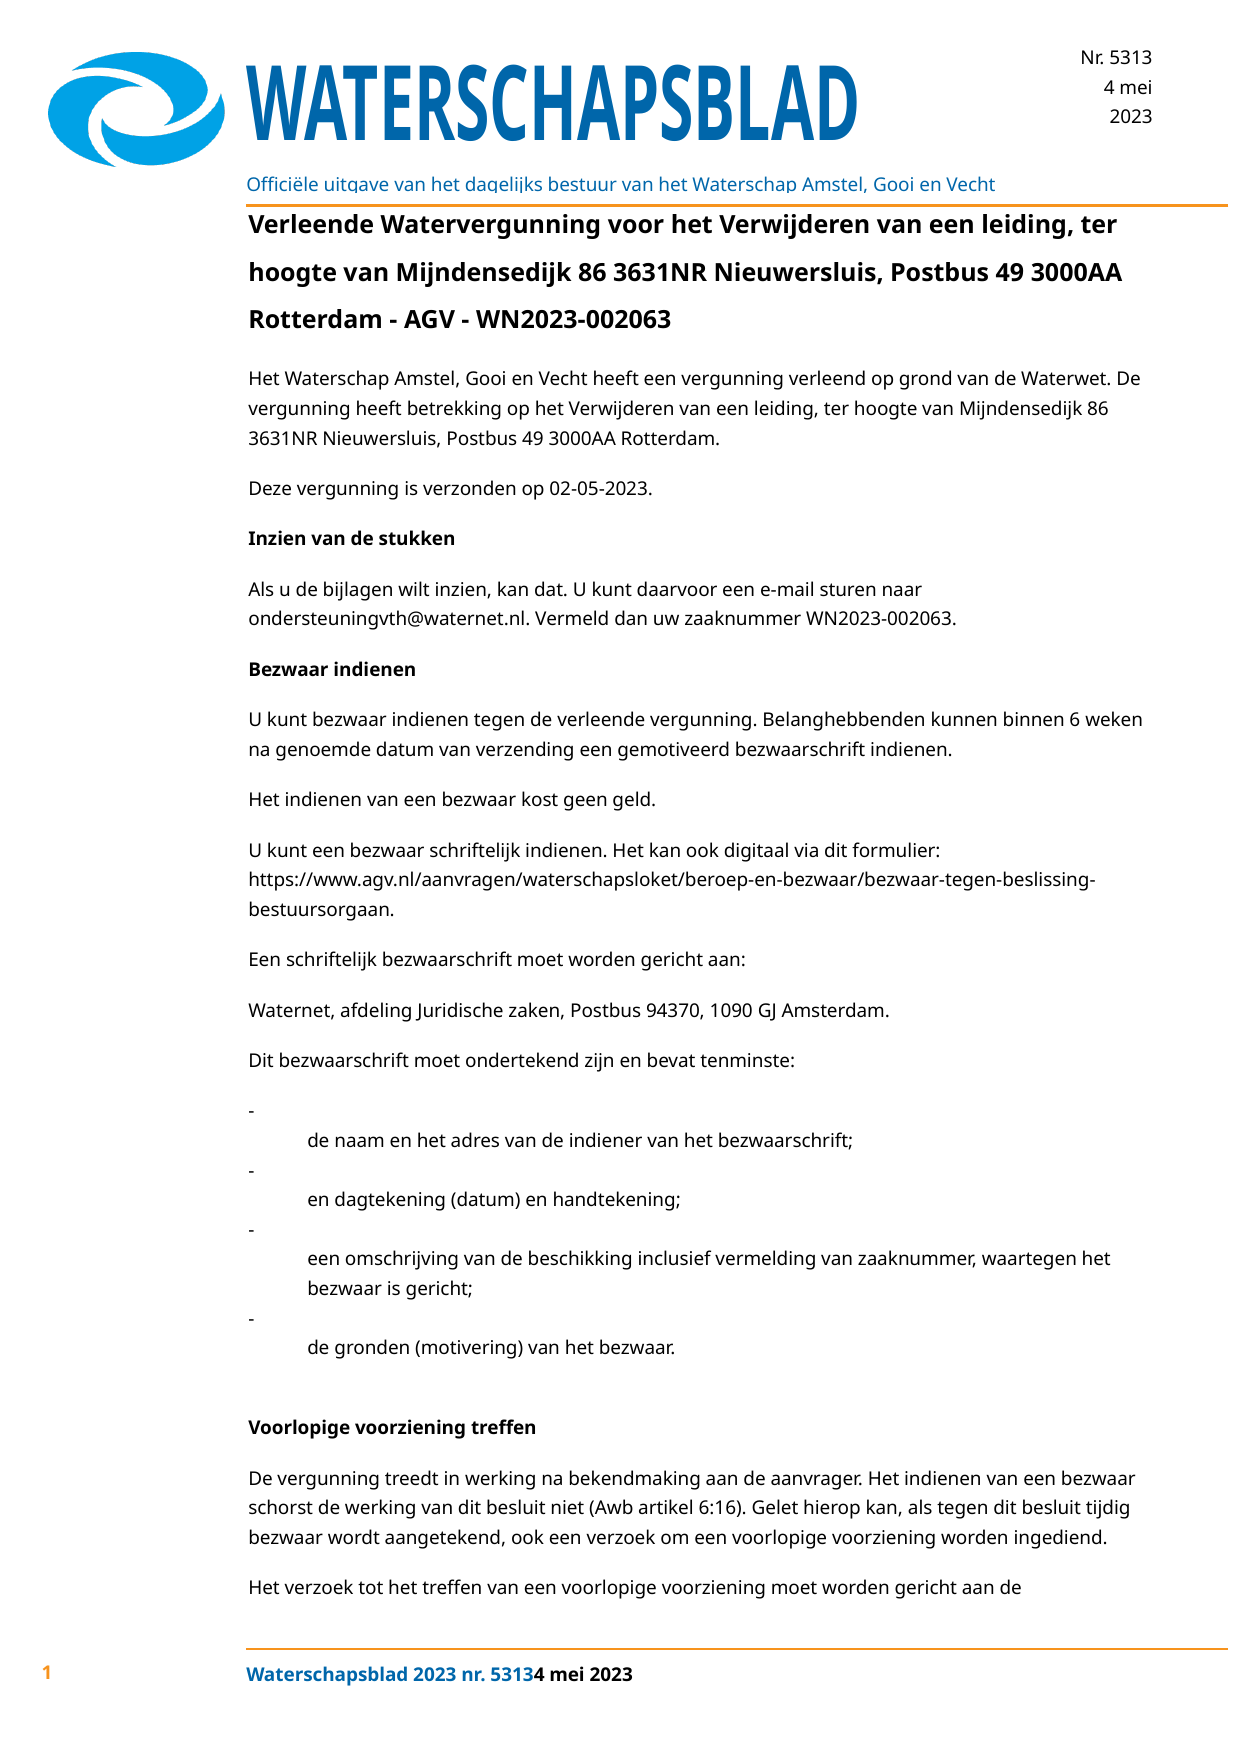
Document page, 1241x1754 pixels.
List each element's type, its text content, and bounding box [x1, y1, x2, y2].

list de naam en het adres van de indiener van het bezwaarschrift; [248, 1127, 1152, 1153]
text Inzien van de stukken [248, 526, 1152, 551]
text Het Waterschap Amstel, Gooi en Vecht heeft een vergunning verleend op grond van de Waterwet. De vergunning heeft betrekking op het Verwijderen van een leiding, ter hoogte van Mijndensedijk 86 3631NR Nieuwersluis, Postbus 49 3000AA Rotterdam. [248, 366, 1152, 450]
text U kunt een bezwaar schriftelijk indienen. Het kan ook digitaal via dit formulier: https://www.agv.nl/aanvragen/waterschapsloket/beroep-en-bezwaar/bezwaar-tegen-beslissing-bestuursorgaan. [248, 837, 1152, 922]
text Verleende Watervergunning voor het Verwijderen van een leiding, ter hoogte van Mijndensedijk 86 3631NR Nieuwersluis, Postbus 49 3000AA Rotterdam - AGV - WN2023-002063 [248, 207, 1152, 336]
text De vergunning treedt in werking na bekendmaking aan de aanvrager. Het indienen van een bezwaar schorst de werking van dit besluit niet (Awb artikel 6:16). Gelet hierop kan, als tegen dit besluit tijdig bezwaar wordt aangetekend, ook een verzoek om een voorlopige voorziening worden ingediend. [248, 1465, 1152, 1549]
text Deze vergunning is verzonden op 02-05-2023. [248, 475, 1152, 501]
text Een schriftelijk bezwaarschrift moet worden gericht aan: [248, 946, 1152, 972]
text Het indienen van een bezwaar kost geen geld. [248, 786, 1152, 812]
list een omschrijving van de beschikking inclusief vermelding van zaaknummer, waartegen het bezwaar is gericht; [248, 1246, 1152, 1301]
picture [41, 47, 231, 172]
text Dit bezwaarschrift moet ondertekend zijn en bevat tenminste: [248, 1047, 1152, 1073]
text Het verzoek tot het treffen van een voorlopige voorziening moet worden gericht aan de [248, 1574, 1152, 1600]
text U kunt bezwaar indienen tegen de verleende vergunning. Belanghebbenden kunnen binnen 6 weken na genoemde datum van verzending een gemotiveerd bezwaarschrift indienen. [248, 706, 1152, 762]
text Voorlopige voorziening treffen [248, 1414, 1152, 1440]
list de gronden (motivering) van het bezwaar. [248, 1334, 1152, 1360]
text Bezwaar indienen [248, 656, 1152, 682]
list en dagtekening (datum) en handtekening; [248, 1186, 1152, 1212]
text Als u de bijlagen wilt inzien, kan dat. U kunt daarvoor een e-mail sturen naar ondersteuningvth@waternet.nl. Vermeld dan uw zaaknummer WN2023-002063. [248, 576, 1152, 631]
text Waternet, afdeling Juridische zaken, Postbus 94370, 1090 GJ Amsterdam. [248, 997, 1152, 1022]
